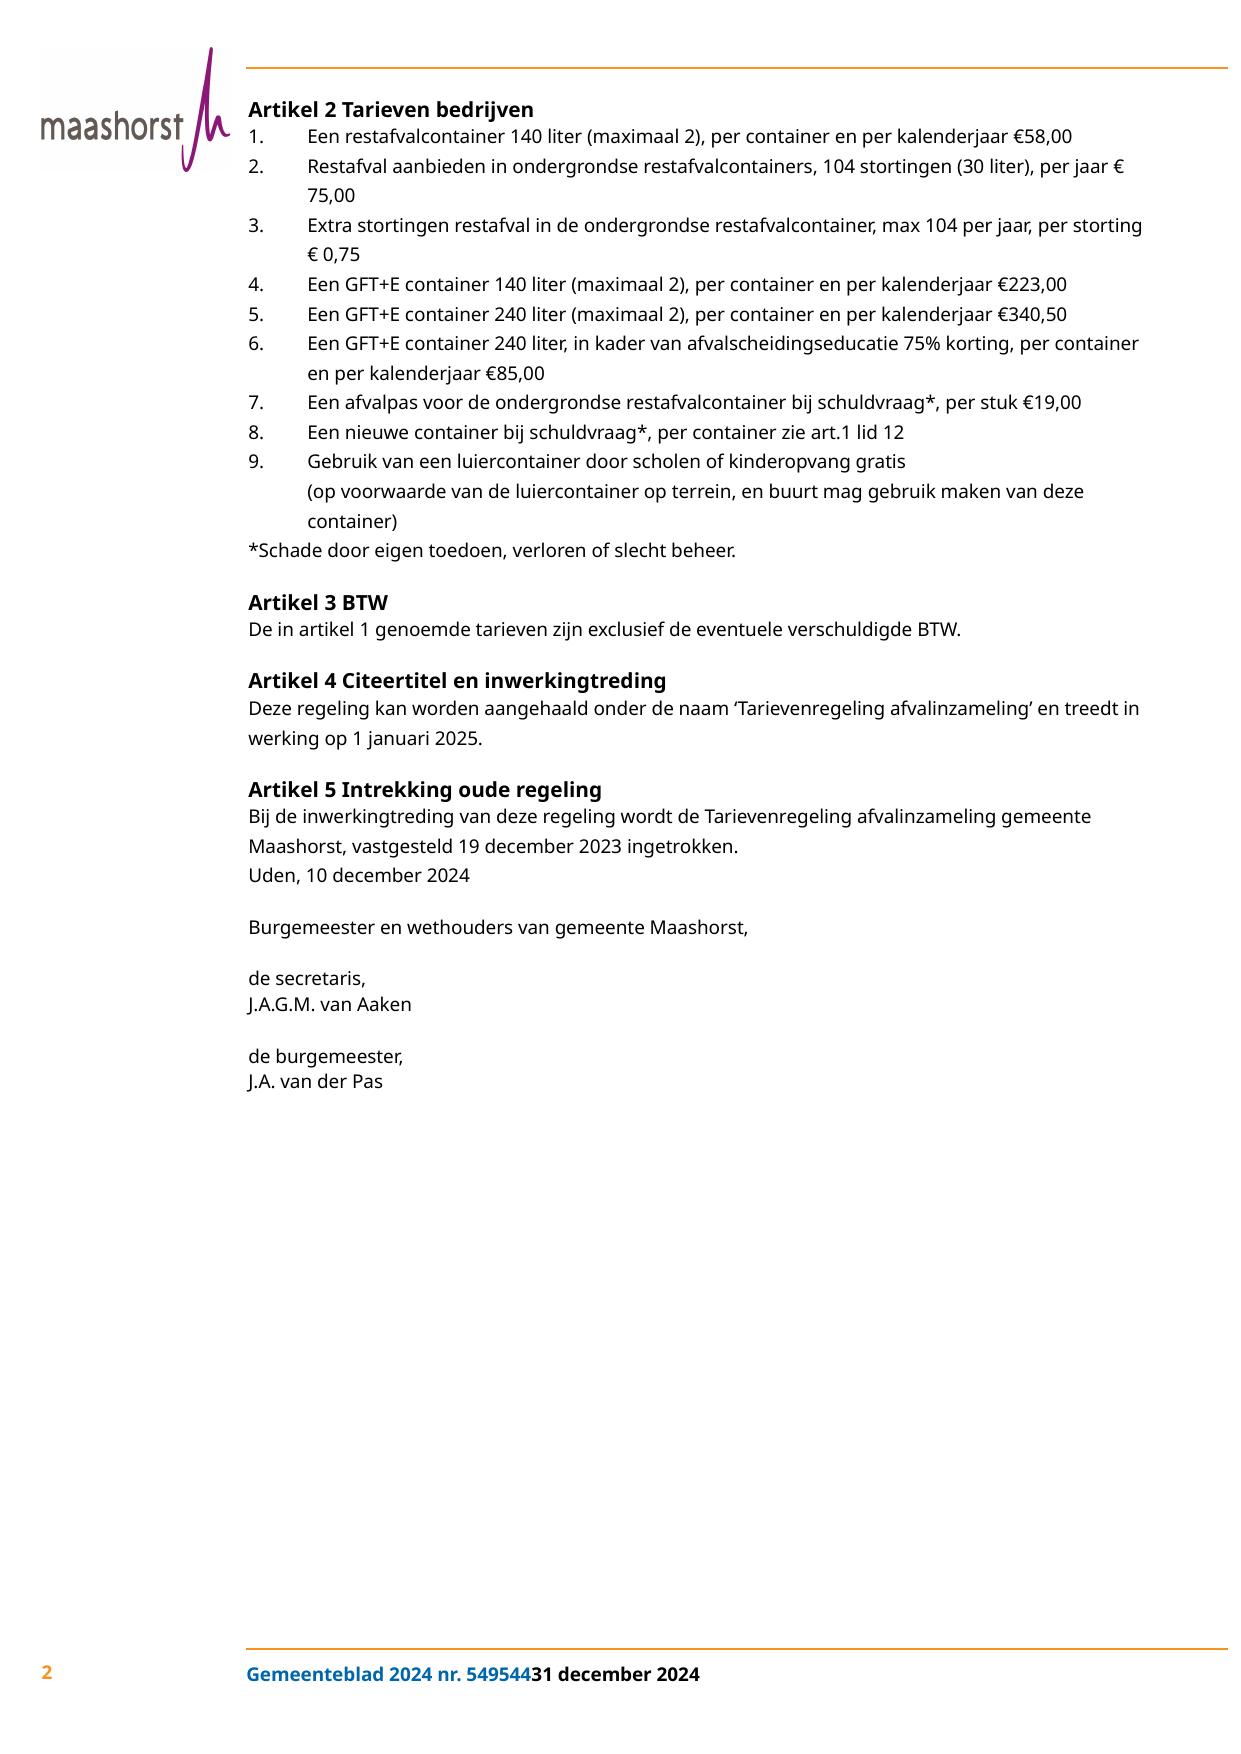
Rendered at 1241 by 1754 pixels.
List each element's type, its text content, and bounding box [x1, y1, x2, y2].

list Gebruik van een luiercontainer door scholen of kinderopvang gratis [248, 449, 1152, 474]
text Bij de inwerkingtreding van deze regeling wordt de Tarievenregeling afvalinzameling gemeente Maashorst, vastgesteld 19 december 2023 ingetrokken. [248, 803, 1152, 859]
text *Schade door eigen toedoen, verloren of slecht beheer. [248, 537, 1152, 563]
text Deze regeling kan worden aangehaald onder de naam ‘Tarievenregeling afvalinzameling’ en treedt in werking op 1 januari 2025. [248, 695, 1152, 750]
text de secretaris, [248, 966, 1152, 991]
text Uden, 10 december 2024 [248, 863, 1152, 888]
text Artikel 2 Tarieven bedrijven [248, 95, 1152, 123]
text Artikel 5 Intrekking oude regeling [248, 775, 1152, 803]
list Een GFT+E container 240 liter (maximaal 2), per container en per kalenderjaar €340,50 [248, 301, 1152, 326]
list Een GFT+E container 240 liter, in kader van afvalscheidingseducatie 75% korting, per container en per kalenderjaar €85,00 [248, 330, 1152, 386]
list (op voorwaarde van de luiercontainer op terrein, en buurt mag gebruik maken van deze container) [248, 478, 1152, 533]
list Een GFT+E container 140 liter (maximaal 2), per container en per kalenderjaar €223,00 [248, 271, 1152, 297]
list Een afvalpas voor de ondergrondse restafvalcontainer bij schuldvraag*, per stuk €19,00 [248, 389, 1152, 415]
list Extra stortingen restafval in de ondergrondse restafvalcontainer, max 104 per jaar, per storting € 0,75 [248, 212, 1152, 267]
list Een nieuwe container bij schuldvraag*, per container zie art.1 lid 12 [248, 419, 1152, 445]
text Artikel 4 Citeertitel en inwerkingtreding [248, 667, 1152, 695]
text Burgemeester en wethouders van gemeente Maashorst, [248, 914, 1152, 940]
list Restafval aanbieden in ondergrondse restafvalcontainers, 104 stortingen (30 liter), per jaar € 75,00 [248, 153, 1152, 208]
list Een restafvalcontainer 140 liter (maximaal 2), per container en per kalenderjaar €58,00 [248, 123, 1152, 149]
text De in artikel 1 genoemde tarieven zijn exclusief de eventuele verschuldigde BTW. [248, 616, 1152, 642]
text J.A. van der Pas [248, 1068, 1152, 1094]
text de burgemeester, [248, 1043, 1152, 1068]
text J.A.G.M. van Aaken [248, 991, 1152, 1017]
picture [41, 47, 231, 172]
text Artikel 3 BTW [248, 588, 1152, 616]
